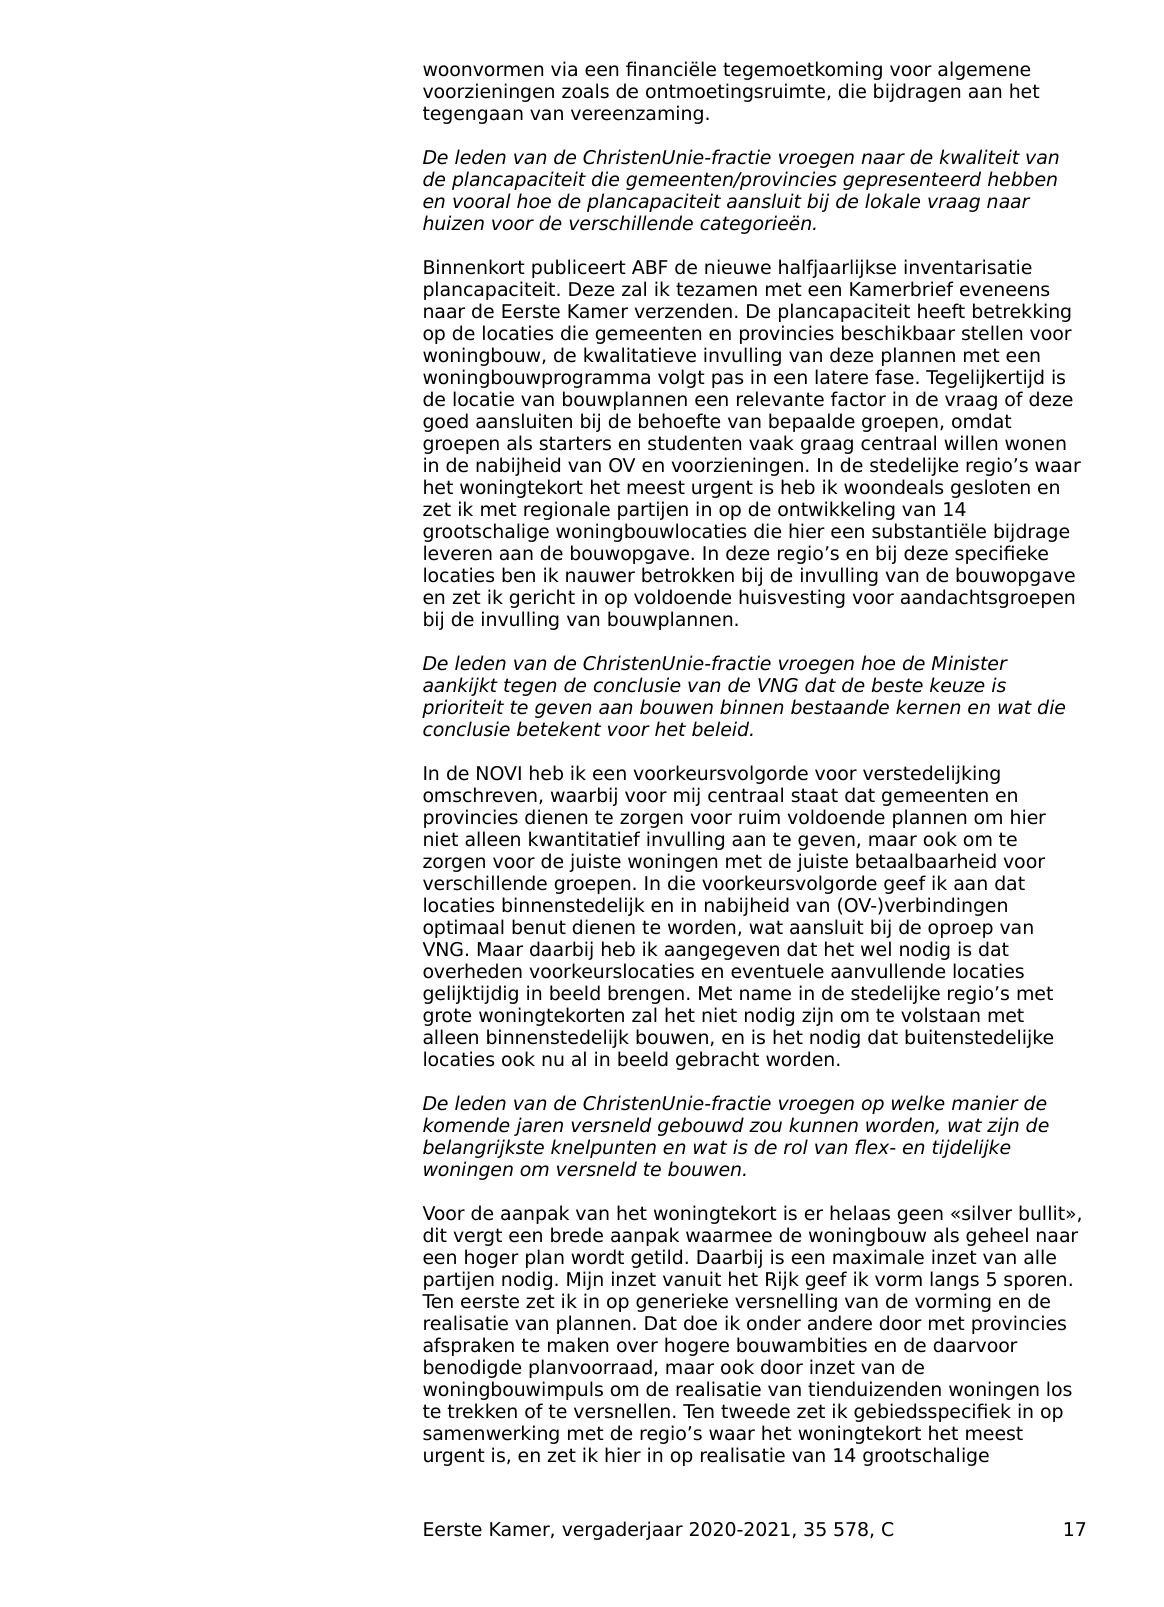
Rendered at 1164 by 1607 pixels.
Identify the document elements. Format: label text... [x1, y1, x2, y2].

text Binnenkort publiceert ABF de nieuwe halfjaarlijkse inventarisatie plancapaciteit. Deze zal ik tezamen met een Kamerbrief eveneens naar de Eerste Kamer verzenden. De plancapaciteit heeft betrekking op de locaties die gemeenten en provincies beschikbaar stellen voor woningbouw, de kwalitatieve invulling van deze plannen met een woningbouwprogramma volgt pas in een latere fase. Tegelijkertijd is de locatie van bouwplannen een relevante factor in de vraag of deze goed aansluiten bij de behoefte van bepaalde groepen, omdat groepen als starters en studenten vaak graag centraal willen wonen in de nabijheid van OV en voorzieningen. In de stedelijke regio’s waar het woningtekort het meest urgent is heb ik woondeals gesloten en zet ik met regionale partijen in op de ontwikkeling van 14 grootschalige woningbouwlocaties die hier een substantiële bijdrage leveren aan de bouwopgave. In deze regio’s en bij deze specifieke locaties ben ik nauwer betrokken bij de invulling van de bouwopgave en zet ik gericht in op voldoende huisvesting voor aandachtsgroepen bij de invulling van bouwplannen. [422, 257, 1087, 631]
text woonvormen via een financiële tegemoetkoming voor algemene voorzieningen zoals de ontmoetingsruimte, die bijdragen aan het tegengaan van vereenzaming. [422, 59, 1087, 125]
text De leden van de ChristenUnie-fractie vroegen hoe de Minister aankijkt tegen de conclusie van de VNG dat de beste keuze is prioriteit te geven aan bouwen binnen bestaande kernen en wat die conclusie betekent voor het beleid. [422, 653, 1087, 741]
text De leden van de ChristenUnie-fractie vroegen naar de kwaliteit van de plancapaciteit die gemeenten/provincies gepresenteerd hebben en vooral hoe de plancapaciteit aansluit bij de lokale vraag naar huizen voor de verschillende categorieën. [422, 147, 1087, 235]
text De leden van de ChristenUnie-fractie vroegen op welke manier de komende jaren versneld gebouwd zou kunnen worden, wat zijn de belangrijkste knelpunten en wat is de rol van flex- en tijdelijke woningen om versneld te bouwen. [422, 1093, 1087, 1181]
text In de NOVI heb ik een voorkeursvolgorde voor verstedelijking omschreven, waarbij voor mij centraal staat dat gemeenten en provincies dienen te zorgen voor ruim voldoende plannen om hier niet alleen kwantitatief invulling aan te geven, maar ook om te zorgen voor de juiste woningen met de juiste betaalbaarheid voor verschillende groepen. In die voorkeursvolgorde geef ik aan dat locaties binnenstedelijk en in nabijheid van (OV-)verbindingen optimaal benut dienen te worden, wat aansluit bij de oproep van VNG. Maar daarbij heb ik aangegeven dat het wel nodig is dat overheden voorkeurslocaties en eventuele aanvullende locaties gelijktijdig in beeld brengen. Met name in de stedelijke regio’s met grote woningtekorten zal het niet nodig zijn om te volstaan met alleen binnenstedelijk bouwen, en is het nodig dat buitenstedelijke locaties ook nu al in beeld gebracht worden. [422, 763, 1087, 1071]
text Voor de aanpak van het woningtekort is er helaas geen «silver bullit», dit vergt een brede aanpak waarmee de woningbouw als geheel naar een hoger plan wordt getild. Daarbij is een maximale inzet van alle partijen nodig. Mijn inzet vanuit het Rijk geef ik vorm langs 5 sporen. Ten eerste zet ik in op generieke versnelling van de vorming en de realisatie van plannen. Dat doe ik onder andere door met provincies afspraken te maken over hogere bouwambities en de daarvoor benodigde planvoorraad, maar ook door inzet van de woningbouwimpuls om de realisatie van tienduizenden woningen los te trekken of te versnellen. Ten tweede zet ik gebiedsspecifiek in op samenwerking met de regio’s waar het woningtekort het meest urgent is, en zet ik hier in op realisatie van 14 grootschalige [422, 1203, 1087, 1467]
